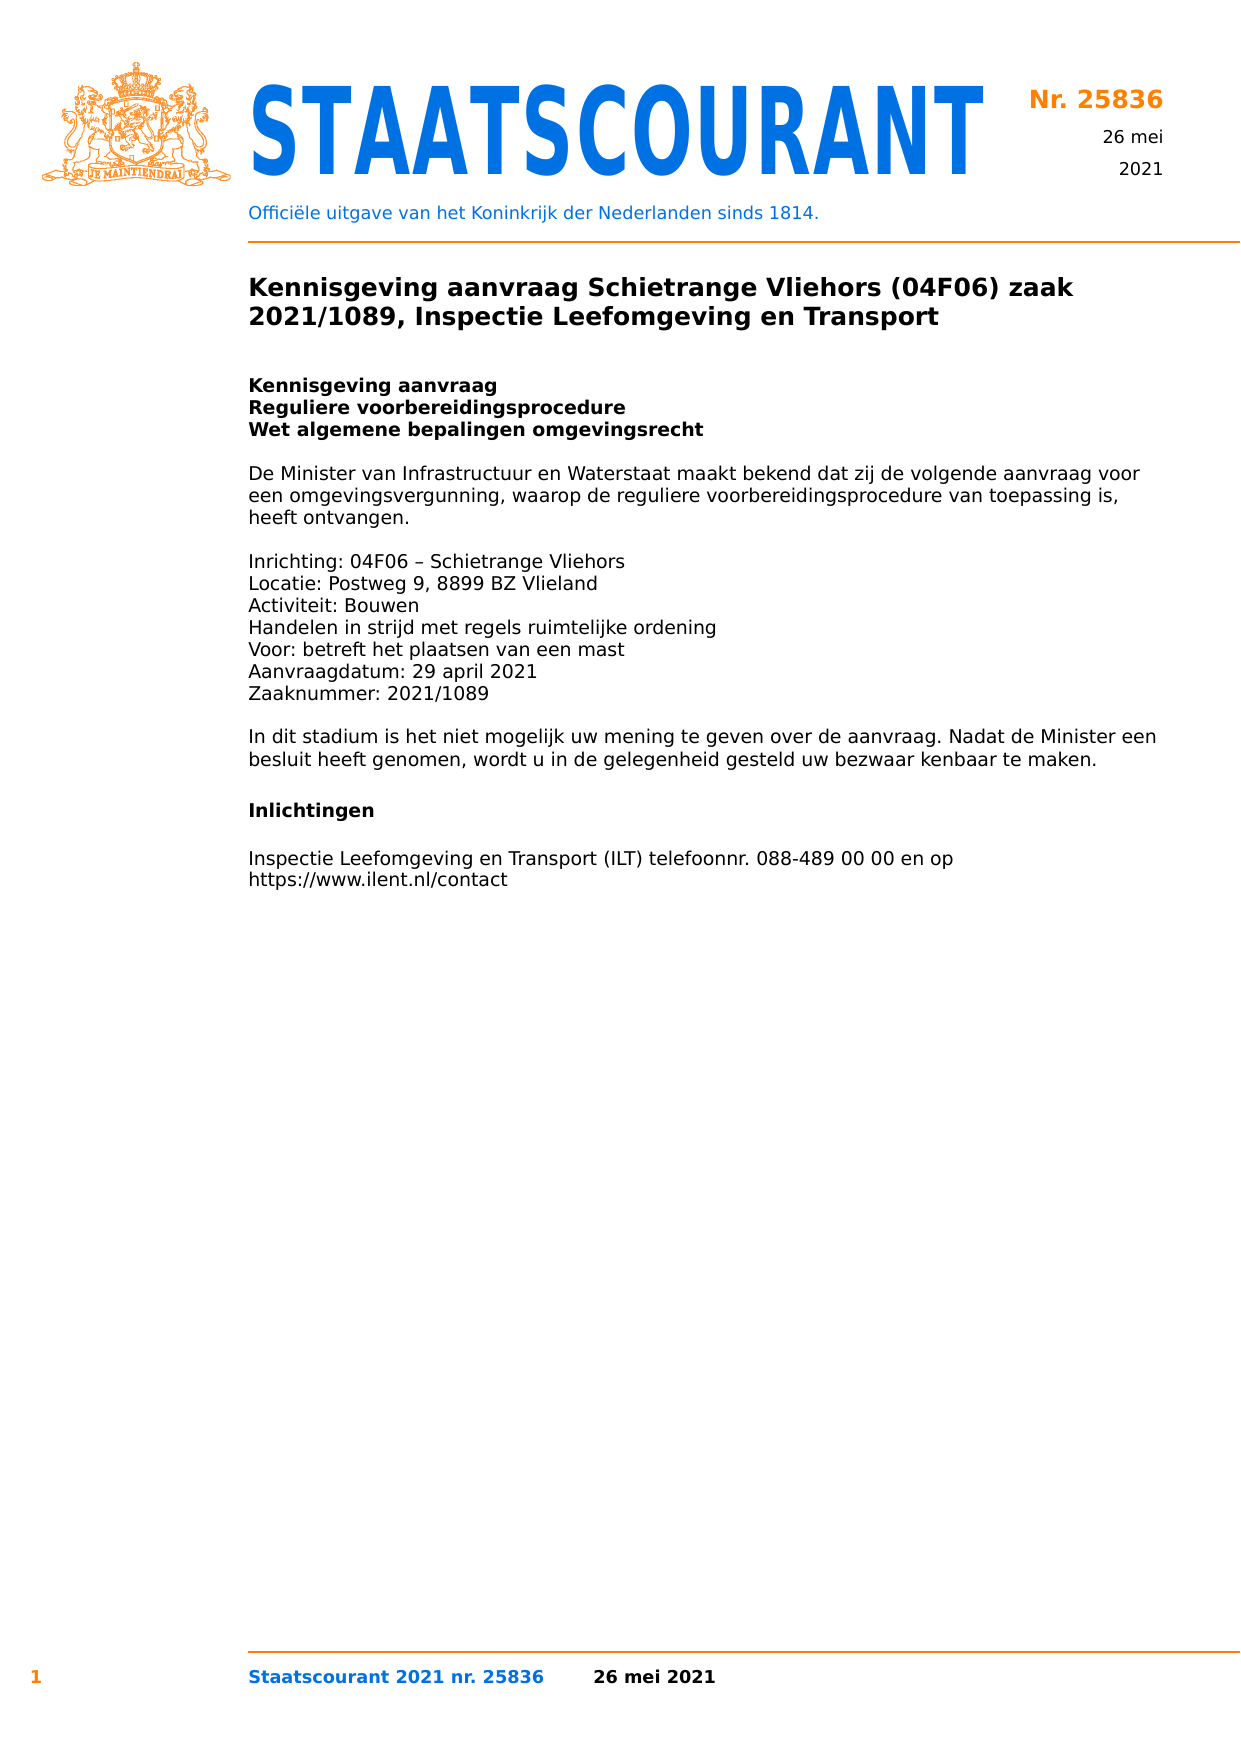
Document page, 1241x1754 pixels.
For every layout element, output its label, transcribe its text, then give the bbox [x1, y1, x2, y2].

text Handelen in strijd met regels ruimtelijke ordening [248, 617, 1163, 639]
subtitle Inlichtingen [248, 800, 1163, 822]
text Reguliere voorbereidingsprocedure [248, 397, 1163, 419]
table_cell Officiële uitgave van het Koninkrijk der Nederlanden sinds 1814. [248, 203, 1240, 241]
text Wet algemene bepalingen omgevingsrecht [248, 419, 1163, 441]
picture [41, 62, 231, 186]
text Zaaknummer: 2021/1089 [248, 683, 1163, 704]
text De Minister van Infrastructuur en Waterstaat maakt bekend dat zij de volgende aanvraag voor een omgevingsvergunning, waarop de reguliere voorbereidingsprocedure van toepassing is, heeft ontvangen. [248, 463, 1163, 529]
table_cell 2021 [998, 153, 1240, 203]
table_cell 26 mei [998, 121, 1240, 153]
table_header Nr. 25836 [998, 62, 1240, 121]
text In dit stadium is het niet mogelijk uw mening te geven over de aanvraag. Nadat de Minister een besluit heeft genomen, wordt u in de gelegenheid gesteld uw bezwaar kenbaar te maken. [248, 726, 1163, 770]
text Aanvraagdatum: 29 april 2021 [248, 661, 1163, 683]
subtitle Kennisgeving aanvraag Schietrange Vliehors (04F06) zaak 2021/1089, Inspectie Leefomgeving en Transport [248, 273, 1163, 331]
text Inrichting: 04F06 – Schietrange Vliehors [248, 551, 1163, 573]
text Locatie: Postweg 9, 8899 BZ Vlieland [248, 573, 1163, 595]
text Activiteit: Bouwen [248, 595, 1163, 617]
table_header [25, 62, 248, 241]
text Kennisgeving aanvraag [248, 375, 1163, 397]
text Voor: betreft het plaatsen van een mast [248, 639, 1163, 661]
text Inspectie Leefomgeving en Transport (ILT) telefoonnr. 088-489 00 00 en op https://www.ilent.nl/contact [248, 847, 1163, 891]
table_header STAATSCOURANT [248, 62, 998, 203]
